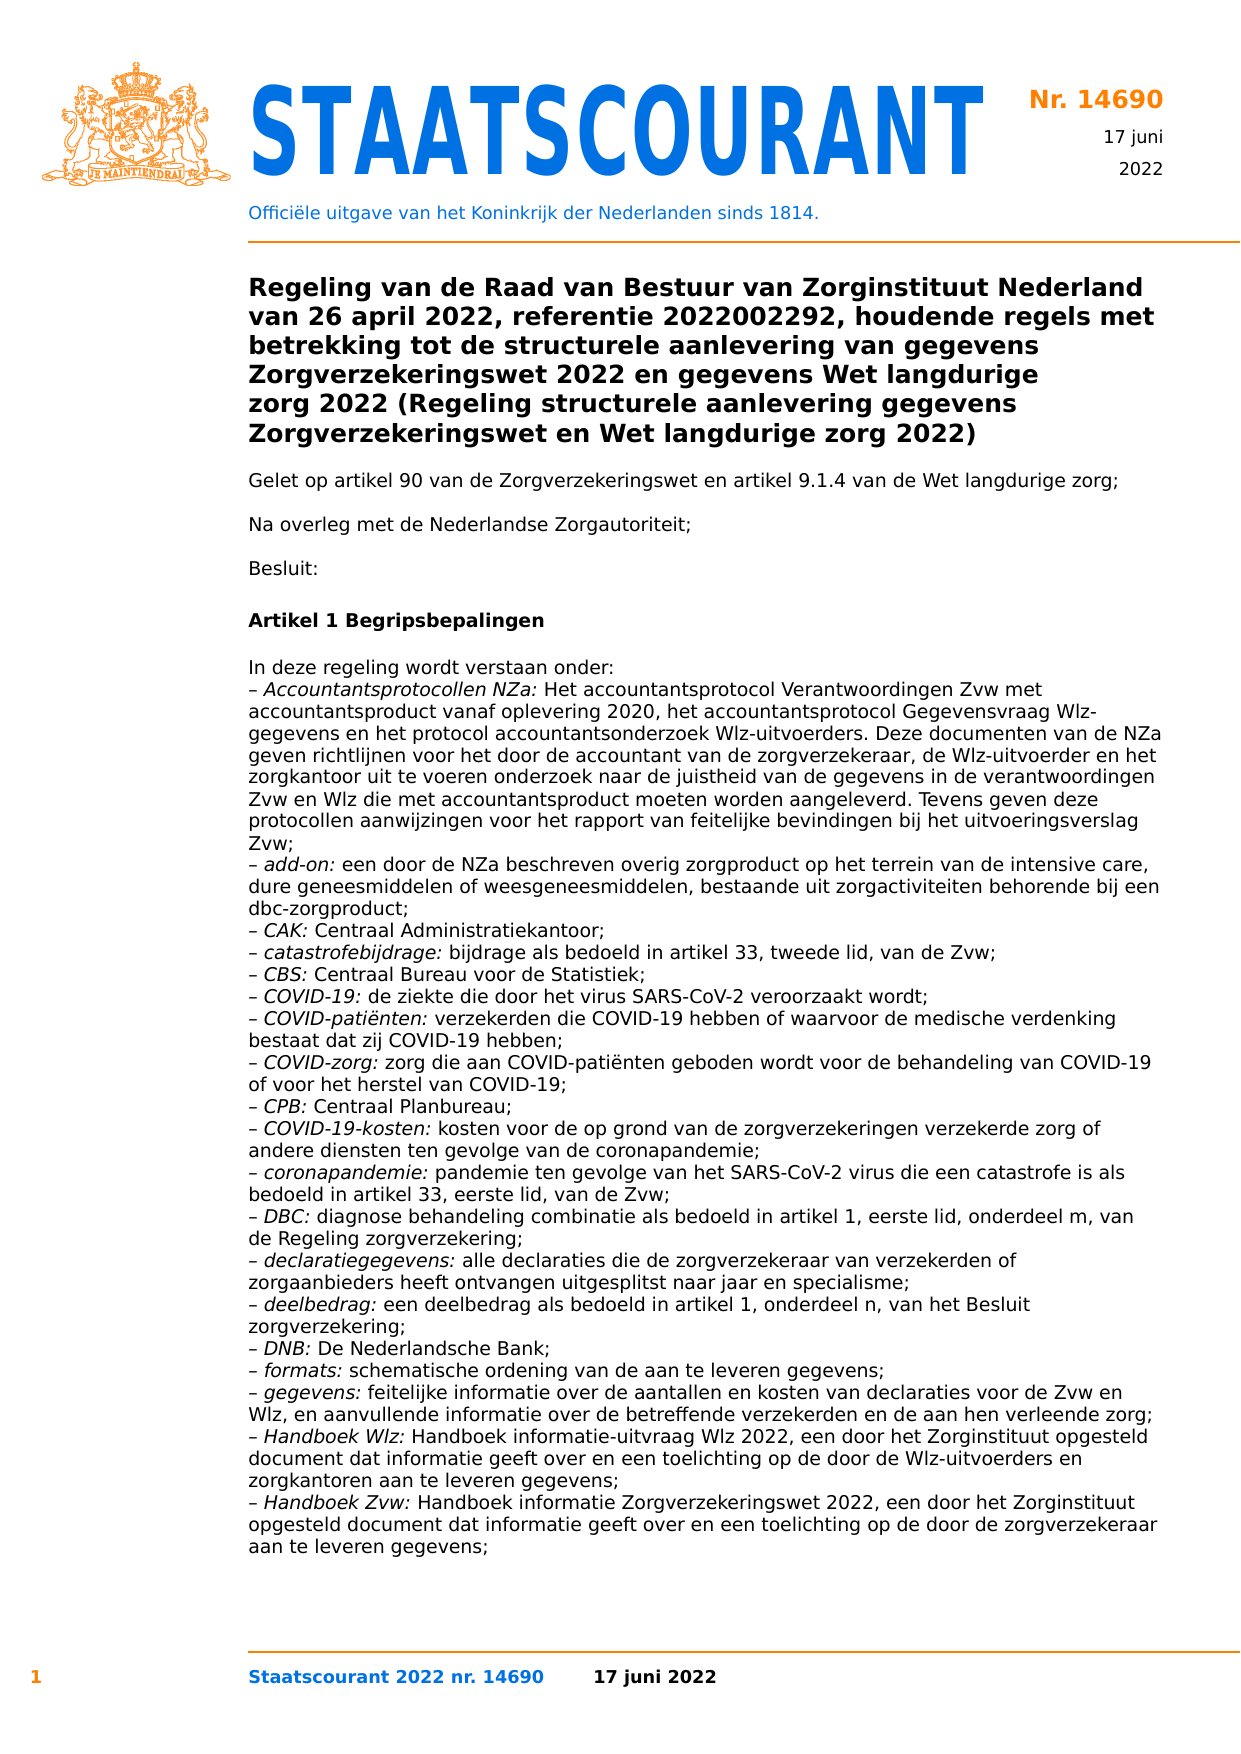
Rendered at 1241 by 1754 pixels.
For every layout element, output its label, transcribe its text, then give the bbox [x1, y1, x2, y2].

text – Handboek Zvw: Handboek informatie Zorgverzekeringswet 2022, een door het Zorginstituut opgesteld document dat informatie geeft over en een toelichting op de door de zorgverzekeraar aan te leveren gegevens; [248, 1492, 1163, 1558]
text – add-on: een door de NZa beschreven overig zorgproduct op het terrein van de intensive care, dure geneesmiddelen of weesgeneesmiddelen, bestaande uit zorgactiviteiten behorende bij een dbc-zorgproduct; [248, 854, 1163, 920]
text – coronapandemie: pandemie ten gevolge van het SARS-CoV-2 virus die een catastrofe is als bedoeld in artikel 33, eerste lid, van de Zvw; [248, 1162, 1163, 1206]
picture [41, 62, 231, 186]
text – CAK: Centraal Administratiekantoor; [248, 920, 1163, 942]
subtitle Artikel 1 Begripsbepalingen [248, 609, 1163, 632]
text Na overleg met de Nederlandse Zorgautoriteit; [248, 514, 1163, 536]
text – Handboek Wlz: Handboek informatie-uitvraag Wlz 2022, een door het Zorginstituut opgesteld document dat informatie geeft over en een toelichting op de door de Wlz-uitvoerders en zorgkantoren aan te leveren gegevens; [248, 1426, 1163, 1492]
text – gegevens: feitelijke informatie over de aantallen en kosten van declaraties voor de Zvw en Wlz, en aanvullende informatie over de betreffende verzekerden en de aan hen verleende zorg; [248, 1382, 1163, 1426]
table_header [25, 62, 248, 241]
subtitle Regeling van de Raad van Bestuur van Zorginstituut Nederland van 26 april 2022, referentie 2022002292, houdende regels met betrekking tot de structurele aanlevering van gegevens Zorgverzekeringswet 2022 en gegevens Wet langdurige zorg 2022 (Regeling structurele aanlevering gegevens Zorgverzekeringswet en Wet langdurige zorg 2022) [248, 273, 1163, 448]
text – CBS: Centraal Bureau voor de Statistiek; [248, 964, 1163, 986]
text – Accountantsprotocollen NZa: Het accountantsprotocol Verantwoordingen Zvw met accountantsproduct vanaf oplevering 2020, het accountantsprotocol Gegevensvraag Wlz-gegevens en het protocol accountantsonderzoek Wlz-uitvoerders. Deze documenten van de NZa geven richtlijnen voor het door de accountant van de zorgverzekeraar, de Wlz-uitvoerder en het zorgkantoor uit te voeren onderzoek naar de juistheid van de gegevens in de verantwoordingen Zvw en Wlz die met accountantsproduct moeten worden aangeleverd. Tevens geven deze protocollen aanwijzingen voor het rapport van feitelijke bevindingen bij het uitvoeringsverslag Zvw; [248, 678, 1163, 854]
text – CPB: Centraal Planbureau; [248, 1096, 1163, 1118]
text – declaratiegegevens: alle declaraties die de zorgverzekeraar van verzekerden of zorgaanbieders heeft ontvangen uitgesplitst naar jaar en specialisme; [248, 1250, 1163, 1294]
text – COVID-zorg: zorg die aan COVID-patiënten geboden wordt voor de behandeling van COVID-19 of voor het herstel van COVID-19; [248, 1052, 1163, 1096]
text – DBC: diagnose behandeling combinatie als bedoeld in artikel 1, eerste lid, onderdeel m, van de Regeling zorgverzekering; [248, 1206, 1163, 1250]
table_cell 17 juni [998, 121, 1240, 153]
text – COVID-19: de ziekte die door het virus SARS-CoV-2 veroorzaakt wordt; [248, 986, 1163, 1008]
text – formats: schematische ordening van de aan te leveren gegevens; [248, 1360, 1163, 1382]
text – catastrofebijdrage: bijdrage als bedoeld in artikel 33, tweede lid, van de Zvw; [248, 942, 1163, 964]
table_header STAATSCOURANT [248, 62, 998, 203]
text – COVID-19-kosten: kosten voor de op grond van de zorgverzekeringen verzekerde zorg of andere diensten ten gevolge van de coronapandemie; [248, 1118, 1163, 1162]
table_cell 2022 [998, 153, 1240, 203]
table_cell Officiële uitgave van het Koninkrijk der Nederlanden sinds 1814. [248, 203, 1240, 241]
text – deelbedrag: een deelbedrag als bedoeld in artikel 1, onderdeel n, van het Besluit zorgverzekering; [248, 1294, 1163, 1338]
text – DNB: De Nederlandsche Bank; [248, 1338, 1163, 1360]
text Besluit: [248, 558, 1163, 579]
table_header Nr. 14690 [998, 62, 1240, 121]
text Gelet op artikel 90 van de Zorgverzekeringswet en artikel 9.1.4 van de Wet langdurige zorg; [248, 470, 1163, 492]
text In deze regeling wordt verstaan onder: [248, 657, 1163, 678]
text – COVID-patiënten: verzekerden die COVID-19 hebben of waarvoor de medische verdenking bestaat dat zij COVID-19 hebben; [248, 1008, 1163, 1052]
